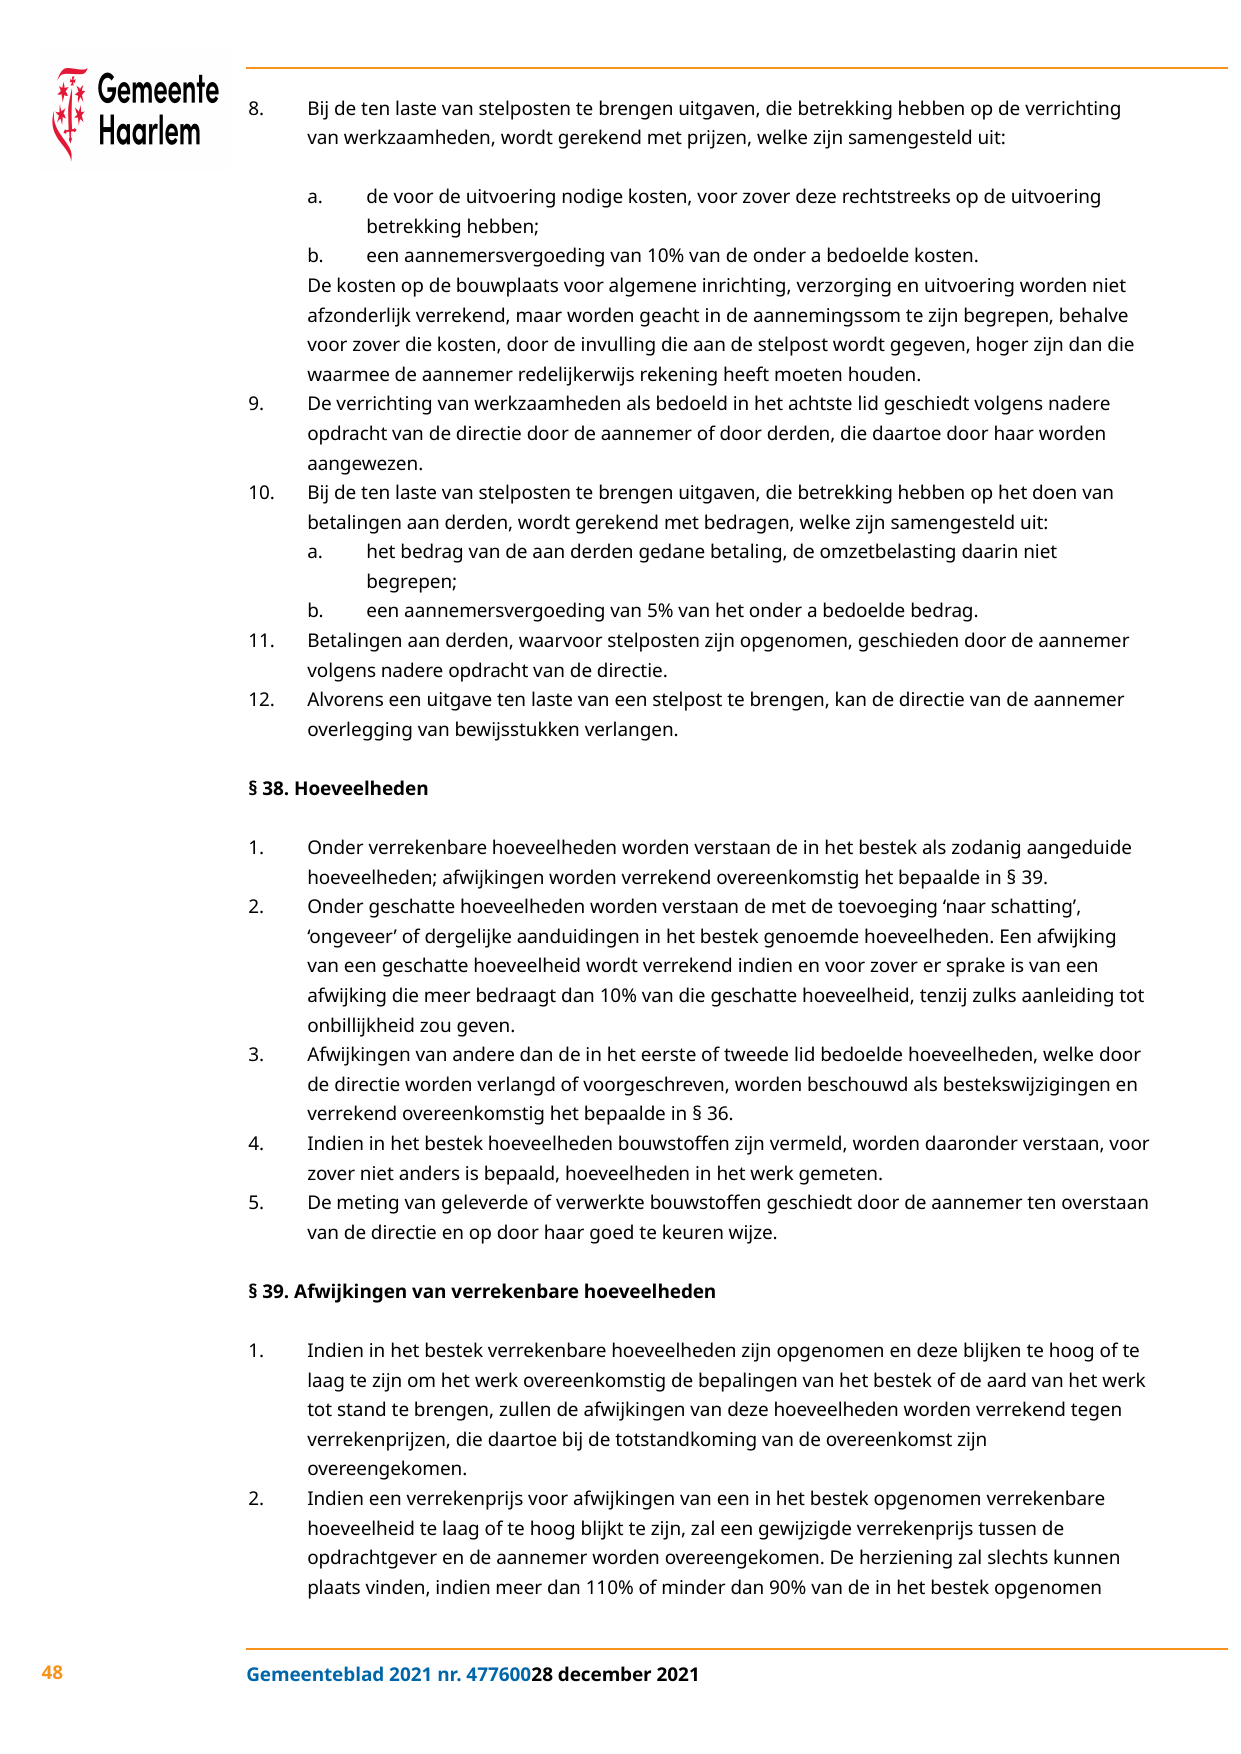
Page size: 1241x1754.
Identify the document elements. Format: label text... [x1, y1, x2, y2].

text § 39. Afwijkingen van verrekenbare hoeveelheden [248, 1278, 1152, 1304]
list De kosten op de bouwplaats voor algemene inrichting, verzorging en uitvoering worden niet afzonderlijk verrekend, maar worden geacht in de aannemingssom te zijn begrepen, behalve voor zover die kosten, door de invulling die aan de stelpost wordt gegeven, hoger zijn dan die waarmee de aannemer redelijkerwijs rekening heeft moeten houden. [248, 272, 1152, 387]
list het bedrag van de aan derden gedane betaling, de omzetbelasting daarin niet begrepen; [307, 538, 1152, 594]
picture [41, 47, 231, 172]
list Bij de ten laste van stelposten te brengen uitgaven, die betrekking hebben op de verrichting van werkzaamheden, wordt gerekend met prijzen, welke zijn samengesteld uit: [248, 95, 1152, 150]
list Bij de ten laste van stelposten te brengen uitgaven, die betrekking hebben op het doen van betalingen aan derden, wordt gerekend met bedragen, welke zijn samengesteld uit: [248, 479, 1152, 535]
list een aannemersvergoeding van 10% van de onder a bedoelde kosten. [307, 243, 1152, 268]
list Alvorens een uitgave ten laste van een stelpost te brengen, kan de directie van de aannemer overlegging van bewijsstukken verlangen. [248, 686, 1152, 742]
list een aannemersvergoeding van 5% van het onder a bedoelde bedrag. [307, 598, 1152, 623]
list Onder verrekenbare hoeveelheden worden verstaan de in het bestek als zodanig aangeduide hoeveelheden; afwijkingen worden verrekend overeenkomstig het bepaalde in § 39. [248, 834, 1152, 890]
list Afwijkingen van andere dan de in het eerste of tweede lid bedoelde hoeveelheden, welke door de directie worden verlangd of voorgeschreven, worden beschouwd als bestekswijzigingen en verrekend overeenkomstig het bepaalde in § 36. [248, 1041, 1152, 1126]
list Onder geschatte hoeveelheden worden verstaan de met de toevoeging ‘naar schatting’, ‘ongeveer’ of dergelijke aanduidingen in het bestek genoemde hoeveelheden. Een afwijking van een geschatte hoeveelheid wordt verrekend indien en voor zover er sprake is van een afwijking die meer bedraagt dan 10% van die geschatte hoeveelheid, tenzij zulks aanleiding tot onbillijkheid zou geven. [248, 893, 1152, 1038]
list Indien een verrekenprijs voor afwijkingen van een in het bestek opgenomen verrekenbare hoeveelheid te laag of te hoog blijkt te zijn, zal een gewijzigde verrekenprijs tussen de opdrachtgever en de aannemer worden overeengekomen. De herziening zal slechts kunnen plaats vinden, indien meer dan 110% of minder dan 90% van de in het bestek opgenomen [248, 1485, 1152, 1600]
text § 38. Hoeveelheden [248, 775, 1152, 801]
list de voor de uitvoering nodige kosten, voor zover deze rechtstreeks op de uitvoering betrekking hebben; [307, 183, 1152, 239]
list De verrichting van werkzaamheden als bedoeld in het achtste lid geschiedt volgens nadere opdracht van de directie door de aannemer of door derden, die daartoe door haar worden aangewezen. [248, 391, 1152, 476]
list Indien in het bestek hoeveelheden bouwstoffen zijn vermeld, worden daaronder verstaan, voor zover niet anders is bepaald, hoeveelheden in het werk gemeten. [248, 1130, 1152, 1186]
list Indien in het bestek verrekenbare hoeveelheden zijn opgenomen en deze blijken te hoog of te laag te zijn om het werk overeenkomstig de bepalingen van het bestek of de aard van het werk tot stand te brengen, zullen de afwijkingen van deze hoeveelheden worden verrekend tegen verrekenprijzen, die daartoe bij de totstandkoming van de overeenkomst zijn overeengekomen. [248, 1337, 1152, 1481]
list De meting van geleverde of verwerkte bouwstoffen geschiedt door de aannemer ten overstaan van de directie en op door haar goed te keuren wijze. [248, 1189, 1152, 1245]
list Betalingen aan derden, waarvoor stelposten zijn opgenomen, geschieden door de aannemer volgens nadere opdracht van de directie. [248, 627, 1152, 683]
